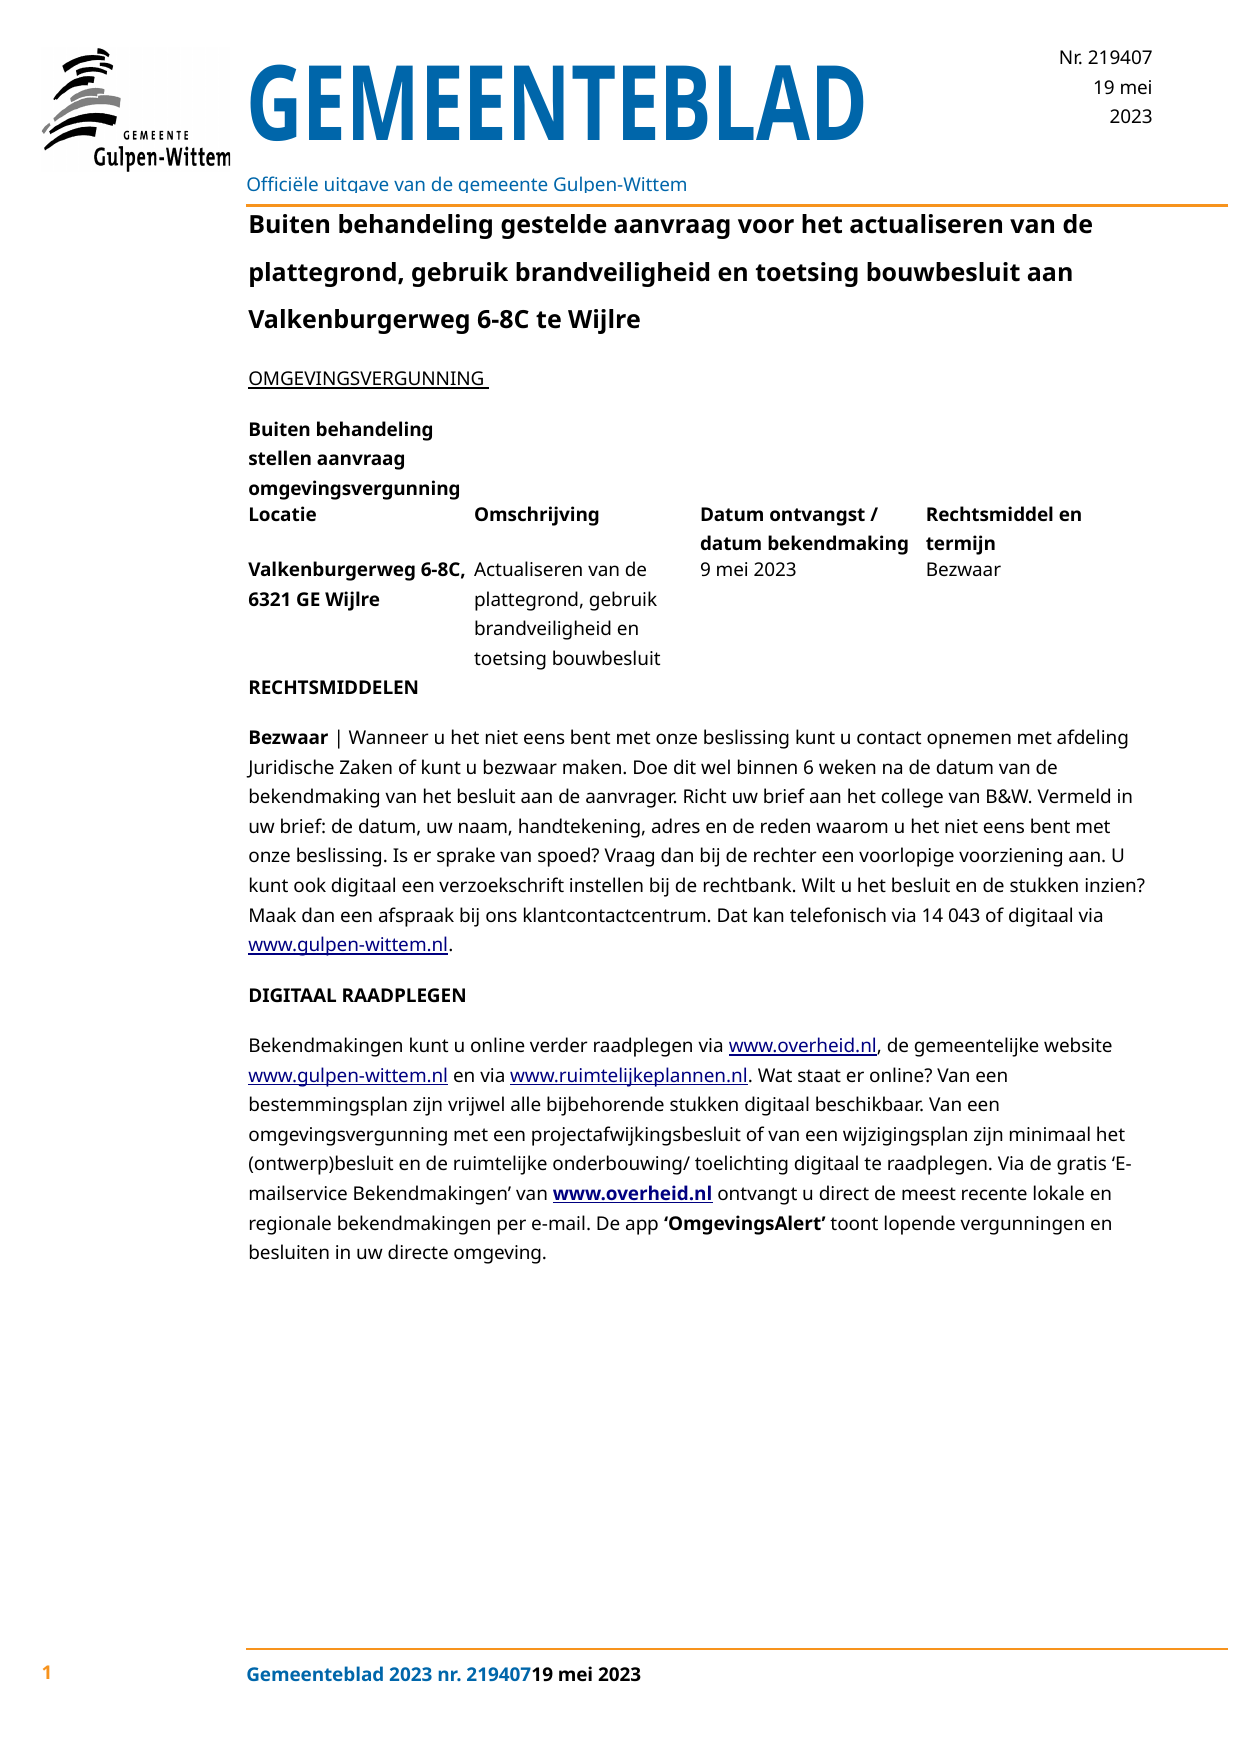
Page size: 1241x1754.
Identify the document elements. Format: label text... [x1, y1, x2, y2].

text DIGITAAL RAADPLEGEN [248, 982, 1152, 1008]
table_cell 9 mei 2023 [700, 556, 926, 671]
table_cell Valkenburgerweg 6-8C, 6321 GE Wijlre [248, 556, 474, 671]
text RECHTSMIDDELEN [248, 674, 1152, 700]
table_header [700, 416, 926, 501]
picture [41, 47, 231, 172]
table_cell Omschrijving [474, 501, 700, 556]
table_cell Locatie [248, 501, 474, 556]
text OMGEVINGSVERGUNNING [248, 366, 1152, 391]
table_header [474, 416, 700, 501]
text Bezwaar | Wanneer u het niet eens bent met onze beslissing kunt u contact opnemen met afdeling Juridische Zaken of kunt u bezwaar maken. Doe dit wel binnen 6 weken na de datum van de bekendmaking van het besluit aan de aanvrager. Richt uw brief aan het college van B&W. Vermeld in uw brief: de datum, uw naam, handtekening, adres en de reden waarom u het niet eens bent met onze beslissing. Is er sprake van spoed? Vraag dan bij de rechter een voorlopige voorziening aan. U kunt ook digitaal een verzoekschrift instellen bij de rechtbank. Wilt u het besluit en de stukken inzien? Maak dan een afspraak bij ons klantcontactcentrum. Dat kan telefonisch via 14 043 of digitaal via www.gulpen-wittem.nl. [248, 724, 1152, 957]
text Bekendmakingen kunt u online verder raadplegen via www.overheid.nl, de gemeentelijke website www.gulpen-wittem.nl en via www.ruimtelijkeplannen.nl. Wat staat er online? Van een bestemmingsplan zijn vrijwel alle bijbehorende stukken digitaal beschikbaar. Van een omgevingsvergunning met een projectafwijkingsbesluit of van een wijzigingsplan zijn minimaal het (ontwerp)besluit en de ruimtelijke onderbouwing/ toelichting digitaal te raadplegen. Via de gratis ‘E-mailservice Bekendmakingen’ van www.overheid.nl ontvangt u direct de meest recente lokale en regionale bekendmakingen per e-mail. De app ‘OmgevingsAlert’ toont lopende vergunningen en besluiten in uw directe omgeving. [248, 1032, 1152, 1265]
table_cell Actualiseren van de plattegrond, gebruik brandveiligheid en toetsing bouwbesluit [474, 556, 700, 671]
table_header Buiten behandeling stellen aanvraag omgevingsvergunning [248, 416, 474, 501]
table_cell Datum ontvangst / datum bekendmaking [700, 501, 926, 556]
text Buiten behandeling gestelde aanvraag voor het actualiseren van de plattegrond, gebruik brandveiligheid en toetsing bouwbesluit aan Valkenburgerweg 6-8C te Wijlre [248, 207, 1152, 336]
table_cell Bezwaar [926, 556, 1152, 671]
table_cell Rechtsmiddel en termijn [926, 501, 1152, 556]
table_header [926, 416, 1152, 501]
